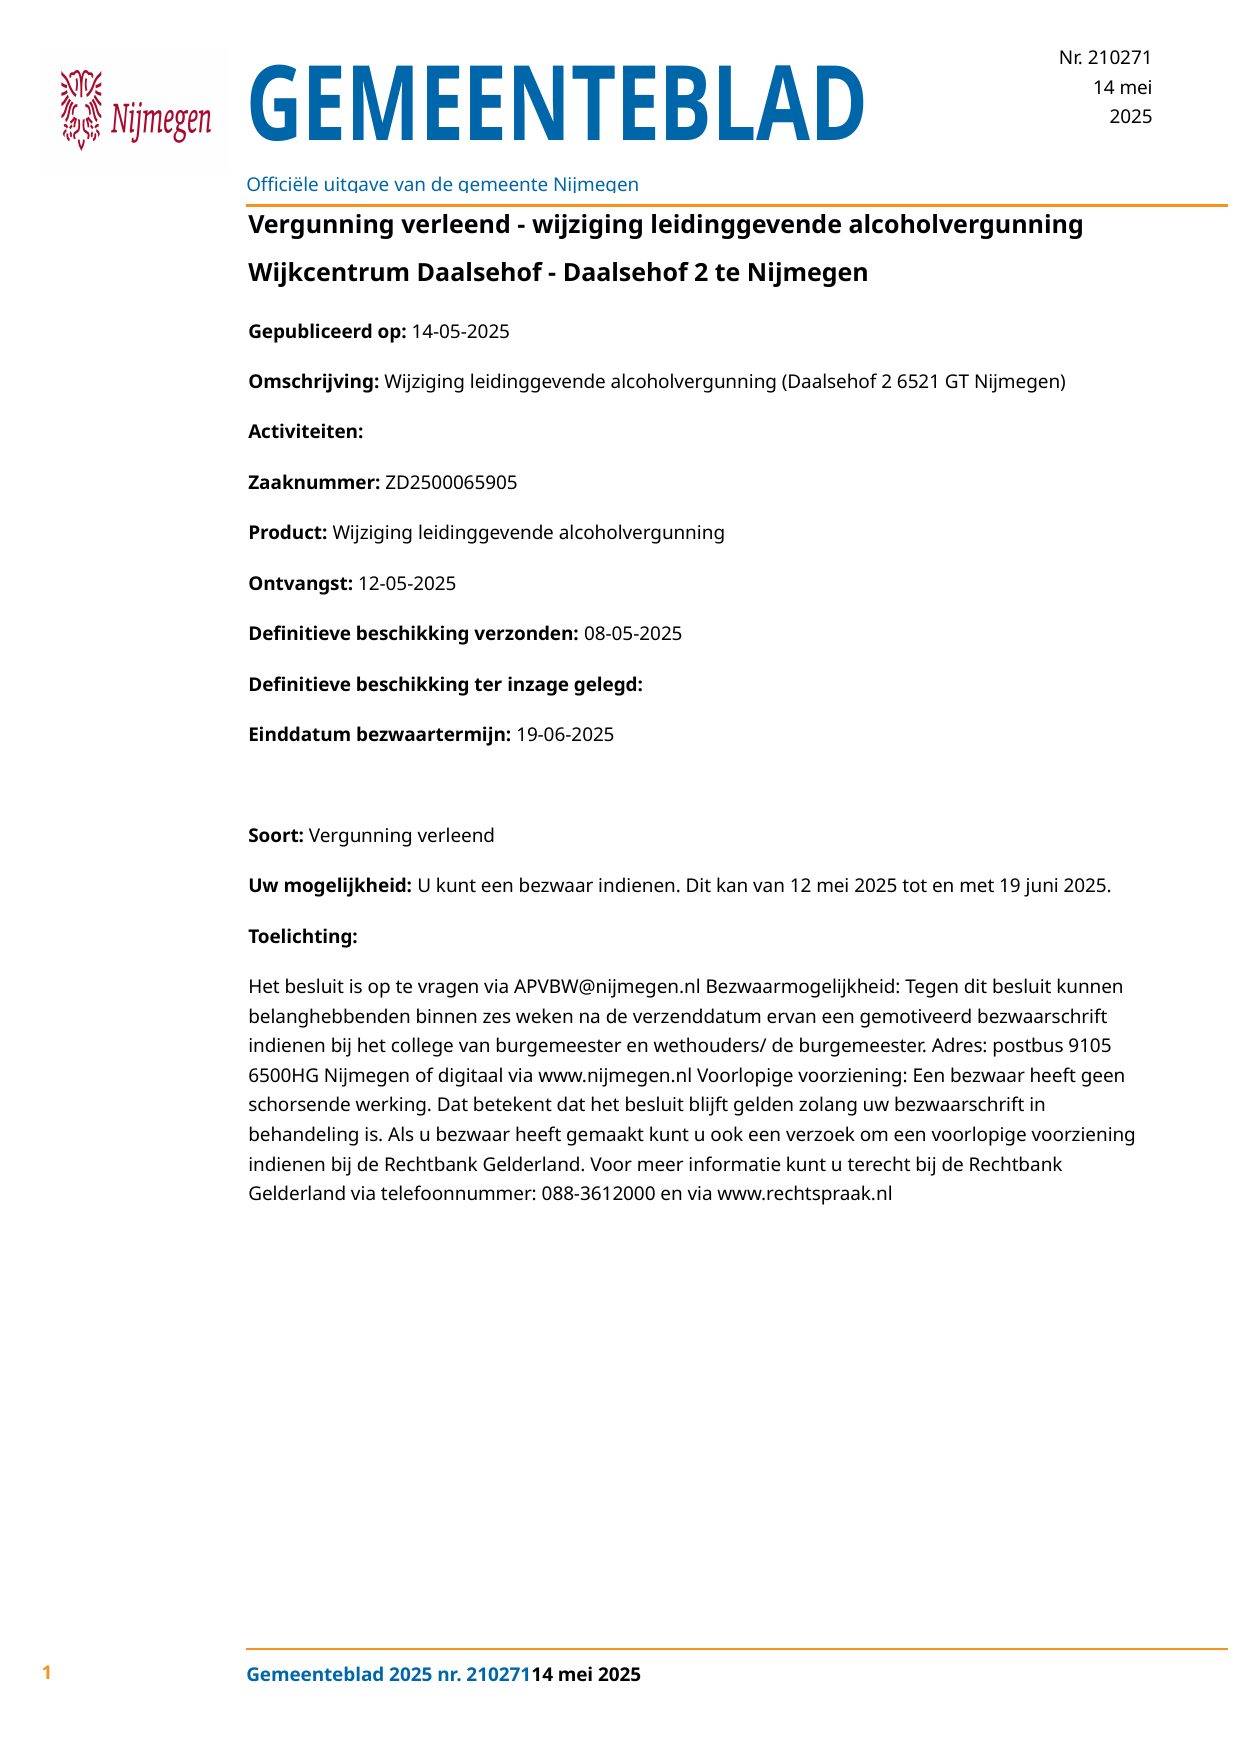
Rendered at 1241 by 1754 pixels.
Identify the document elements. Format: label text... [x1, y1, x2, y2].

text Soort: Vergunning verleend [248, 822, 1152, 848]
text Definitieve beschikking verzonden: 08-05-2025 [248, 620, 1152, 646]
text Zaaknummer: ZD2500065905 [248, 469, 1152, 495]
text Definitieve beschikking ter inzage gelegd: [248, 671, 1152, 697]
text Vergunning verleend - wijziging leidinggevende alcoholvergunning Wijkcentrum Daalsehof - Daalsehof 2 te Nijmegen [248, 207, 1152, 288]
text Toelichting: [248, 923, 1152, 949]
text Activiteiten: [248, 419, 1152, 444]
text Ontvangst: 12-05-2025 [248, 570, 1152, 596]
picture [41, 47, 231, 172]
text Gepubliceerd op: 14-05-2025 [248, 318, 1152, 344]
text Uw mogelijkheid: U kunt een bezwaar indienen. Dit kan van 12 mei 2025 tot en met 19 juni 2025. [248, 872, 1152, 898]
text Einddatum bezwaartermijn: 19-06-2025 [248, 721, 1152, 747]
text Het besluit is op te vragen via APVBW@nijmegen.nl Bezwaarmogelijkheid: Tegen dit besluit kunnen belanghebbenden binnen zes weken na de verzenddatum ervan een gemotiveerd bezwaarschrift indienen bij het college van burgemeester en wethouders/ de burgemeester. Adres: postbus 9105 6500HG Nijmegen of digitaal via www.nijmegen.nl Voorlopige voorziening: Een bezwaar heeft geen schorsende werking. Dat betekent dat het besluit blijft gelden zolang uw bezwaarschrift in behandeling is. Als u bezwaar heeft gemaakt kunt u ook een verzoek om een voorlopige voorziening indienen bij de Rechtbank Gelderland. Voor meer informatie kunt u terecht bij de Rechtbank Gelderland via telefoonnummer: 088-3612000 en via www.rechtspraak.nl [248, 973, 1152, 1206]
text Omschrijving: Wijziging leidinggevende alcoholvergunning (Daalsehof 2 6521 GT Nijmegen) [248, 368, 1152, 394]
text Product: Wijziging leidinggevende alcoholvergunning [248, 519, 1152, 545]
